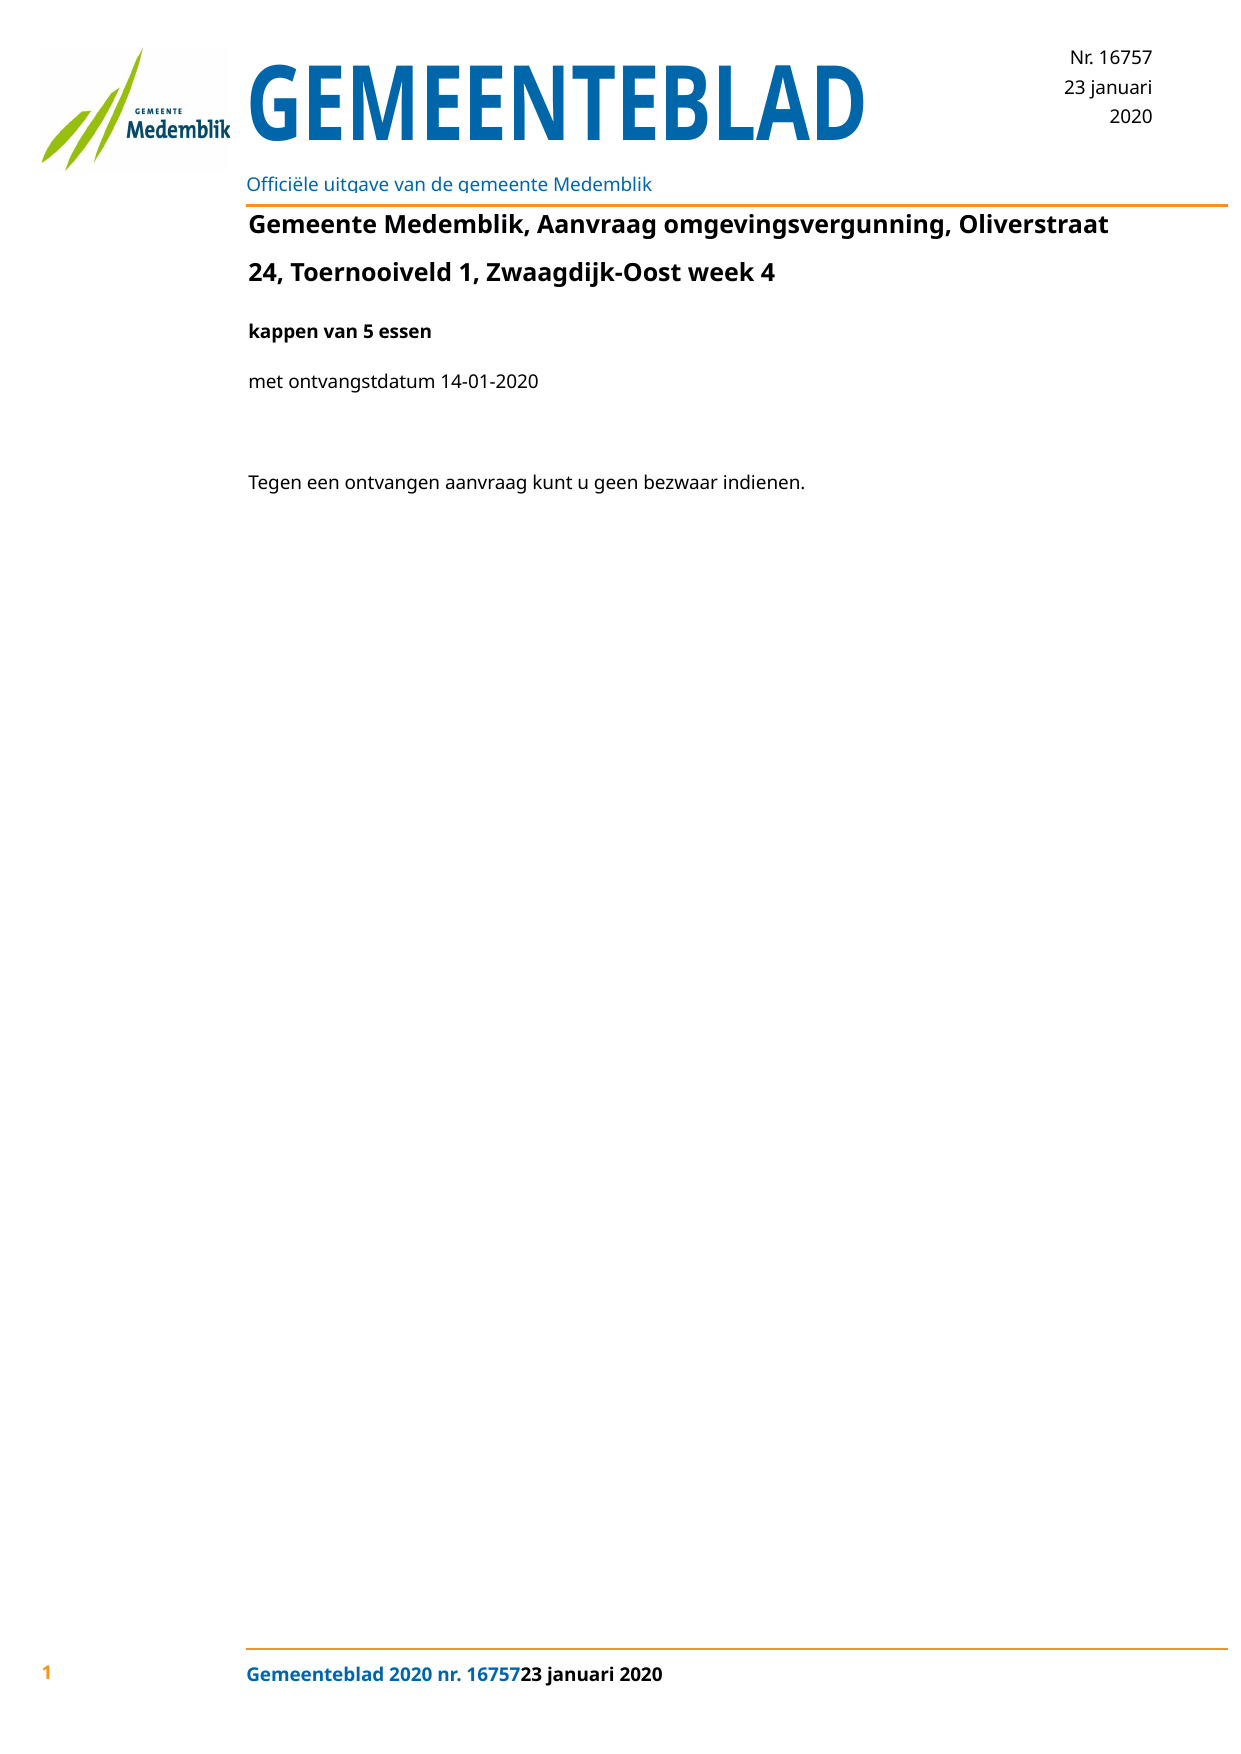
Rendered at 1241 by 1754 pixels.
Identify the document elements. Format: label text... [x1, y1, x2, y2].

text met ontvangstdatum 14-01-2020 [248, 368, 1152, 394]
text Gemeente Medemblik, Aanvraag omgevingsvergunning, Oliverstraat 24, Toernooiveld 1, Zwaagdijk-Oost week 4 [248, 207, 1152, 288]
text Tegen een ontvangen aanvraag kunt u geen bezwaar indienen. [248, 469, 1152, 495]
picture [41, 47, 231, 172]
text kappen van 5 essen [248, 318, 1152, 344]
